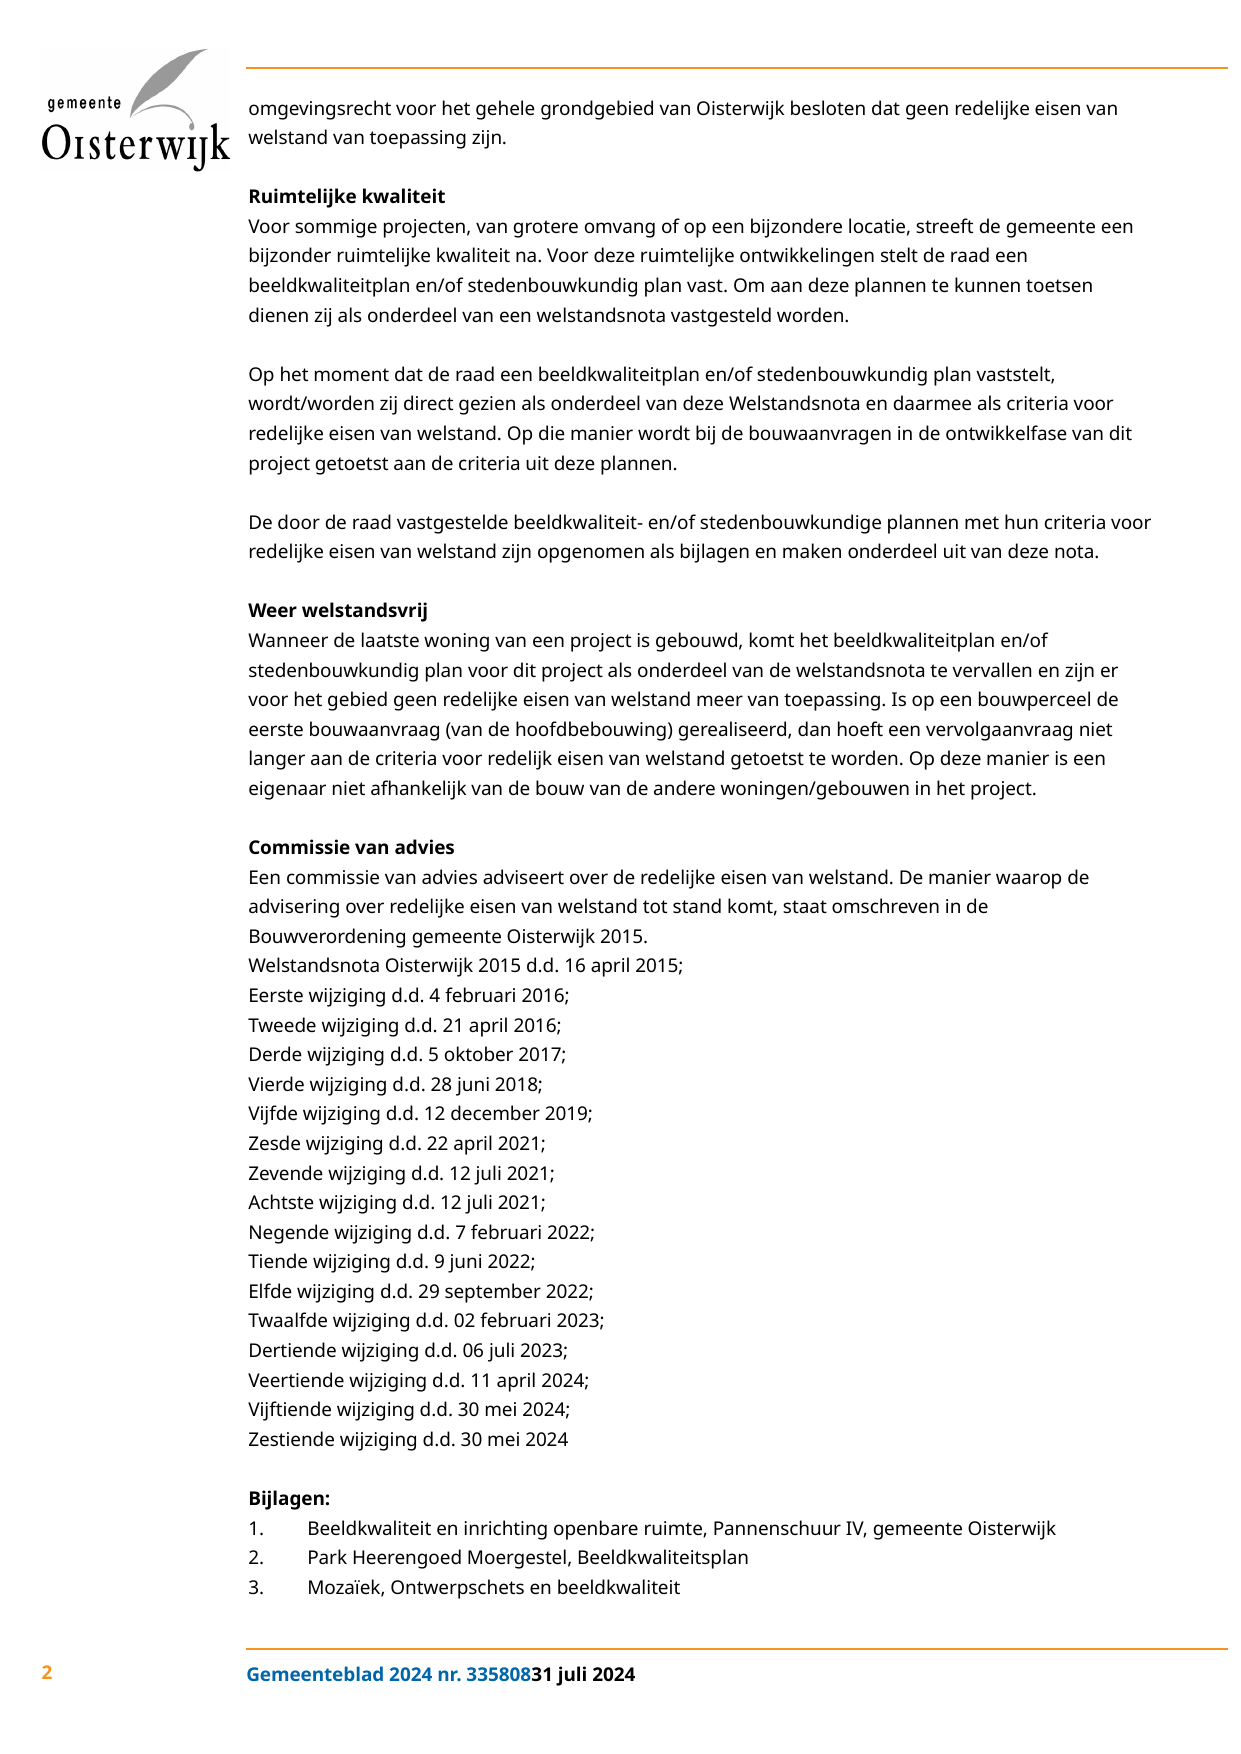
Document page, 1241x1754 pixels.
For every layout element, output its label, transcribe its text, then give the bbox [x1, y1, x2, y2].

text Elfde wijziging d.d. 29 september 2022; [248, 1278, 1152, 1304]
text Derde wijziging d.d. 5 oktober 2017; [248, 1041, 1152, 1067]
picture [41, 47, 231, 172]
text Tweede wijziging d.d. 21 april 2016; [248, 1012, 1152, 1038]
text Wanneer de laatste woning van een project is gebouwd, komt het beeldkwaliteitplan en/of stedenbouwkundig plan voor dit project als onderdeel van de welstandsnota te vervallen en zijn er voor het gebied geen redelijke eisen van welstand meer van toepassing. Is op een bouwperceel de eerste bouwaanvraag (van de hoofdbebouwing) gerealiseerd, dan hoeft een vervolgaanvraag niet langer aan de criteria voor redelijk eisen van welstand getoetst te worden. Op deze manier is een eigenaar niet afhankelijk van de bouw van de andere woningen/gebouwen in het project. [248, 627, 1152, 801]
text Zevende wijziging d.d. 12 juli 2021; [248, 1160, 1152, 1186]
text Ruimtelijke kwaliteit [248, 183, 1152, 209]
text Commissie van advies [248, 834, 1152, 860]
text Twaalfde wijziging d.d. 02 februari 2023; [248, 1308, 1152, 1333]
text Op het moment dat de raad een beeldkwaliteitplan en/of stedenbouwkundig plan vaststelt, wordt/worden zij direct gezien als onderdeel van deze Welstandsnota en daarmee als criteria voor redelijke eisen van welstand. Op die manier wordt bij de bouwaanvragen in de ontwikkelfase van dit project getoetst aan de criteria uit deze plannen. [248, 361, 1152, 476]
list Mozaïek, Ontwerpschets en beeldkwaliteit [248, 1574, 1152, 1600]
list Beeldkwaliteit en inrichting openbare ruimte, Pannenschuur IV, gemeente Oisterwijk [248, 1515, 1152, 1541]
text omgevingsrecht voor het gehele grondgebied van Oisterwijk besloten dat geen redelijke eisen van welstand van toepassing zijn. [248, 95, 1152, 150]
text Veertiende wijziging d.d. 11 april 2024; [248, 1367, 1152, 1393]
text Bijlagen: [248, 1485, 1152, 1511]
text Vijfde wijziging d.d. 12 december 2019; [248, 1101, 1152, 1126]
text Voor sommige projecten, van grotere omvang of op een bijzondere locatie, streeft de gemeente een bijzonder ruimtelijke kwaliteit na. Voor deze ruimtelijke ontwikkelingen stelt de raad een beeldkwaliteitplan en/of stedenbouwkundig plan vast. Om aan deze plannen te kunnen toetsen dienen zij als onderdeel van een welstandsnota vastgesteld worden. [248, 213, 1152, 328]
text Weer welstandsvrij [248, 598, 1152, 623]
text Welstandsnota Oisterwijk 2015 d.d. 16 april 2015; [248, 953, 1152, 978]
text Vierde wijziging d.d. 28 juni 2018; [248, 1071, 1152, 1097]
text Negende wijziging d.d. 7 februari 2022; [248, 1219, 1152, 1245]
text Tiende wijziging d.d. 9 juni 2022; [248, 1248, 1152, 1274]
text Achtste wijziging d.d. 12 juli 2021; [248, 1189, 1152, 1215]
text De door de raad vastgestelde beeldkwaliteit- en/of stedenbouwkundige plannen met hun criteria voor redelijke eisen van welstand zijn opgenomen als bijlagen en maken onderdeel uit van deze nota. [248, 509, 1152, 564]
text Dertiende wijziging d.d. 06 juli 2023; [248, 1337, 1152, 1363]
text Een commissie van advies adviseert over de redelijke eisen van welstand. De manier waarop de advisering over redelijke eisen van welstand tot stand komt, staat omschreven in de Bouwverordening gemeente Oisterwijk 2015. [248, 864, 1152, 949]
text Eerste wijziging d.d. 4 februari 2016; [248, 982, 1152, 1008]
list Park Heerengoed Moergestel, Beeldkwaliteitsplan [248, 1544, 1152, 1570]
text Zesde wijziging d.d. 22 april 2021; [248, 1130, 1152, 1156]
text Zestiende wijziging d.d. 30 mei 2024 [248, 1426, 1152, 1452]
text Vijftiende wijziging d.d. 30 mei 2024; [248, 1396, 1152, 1422]
